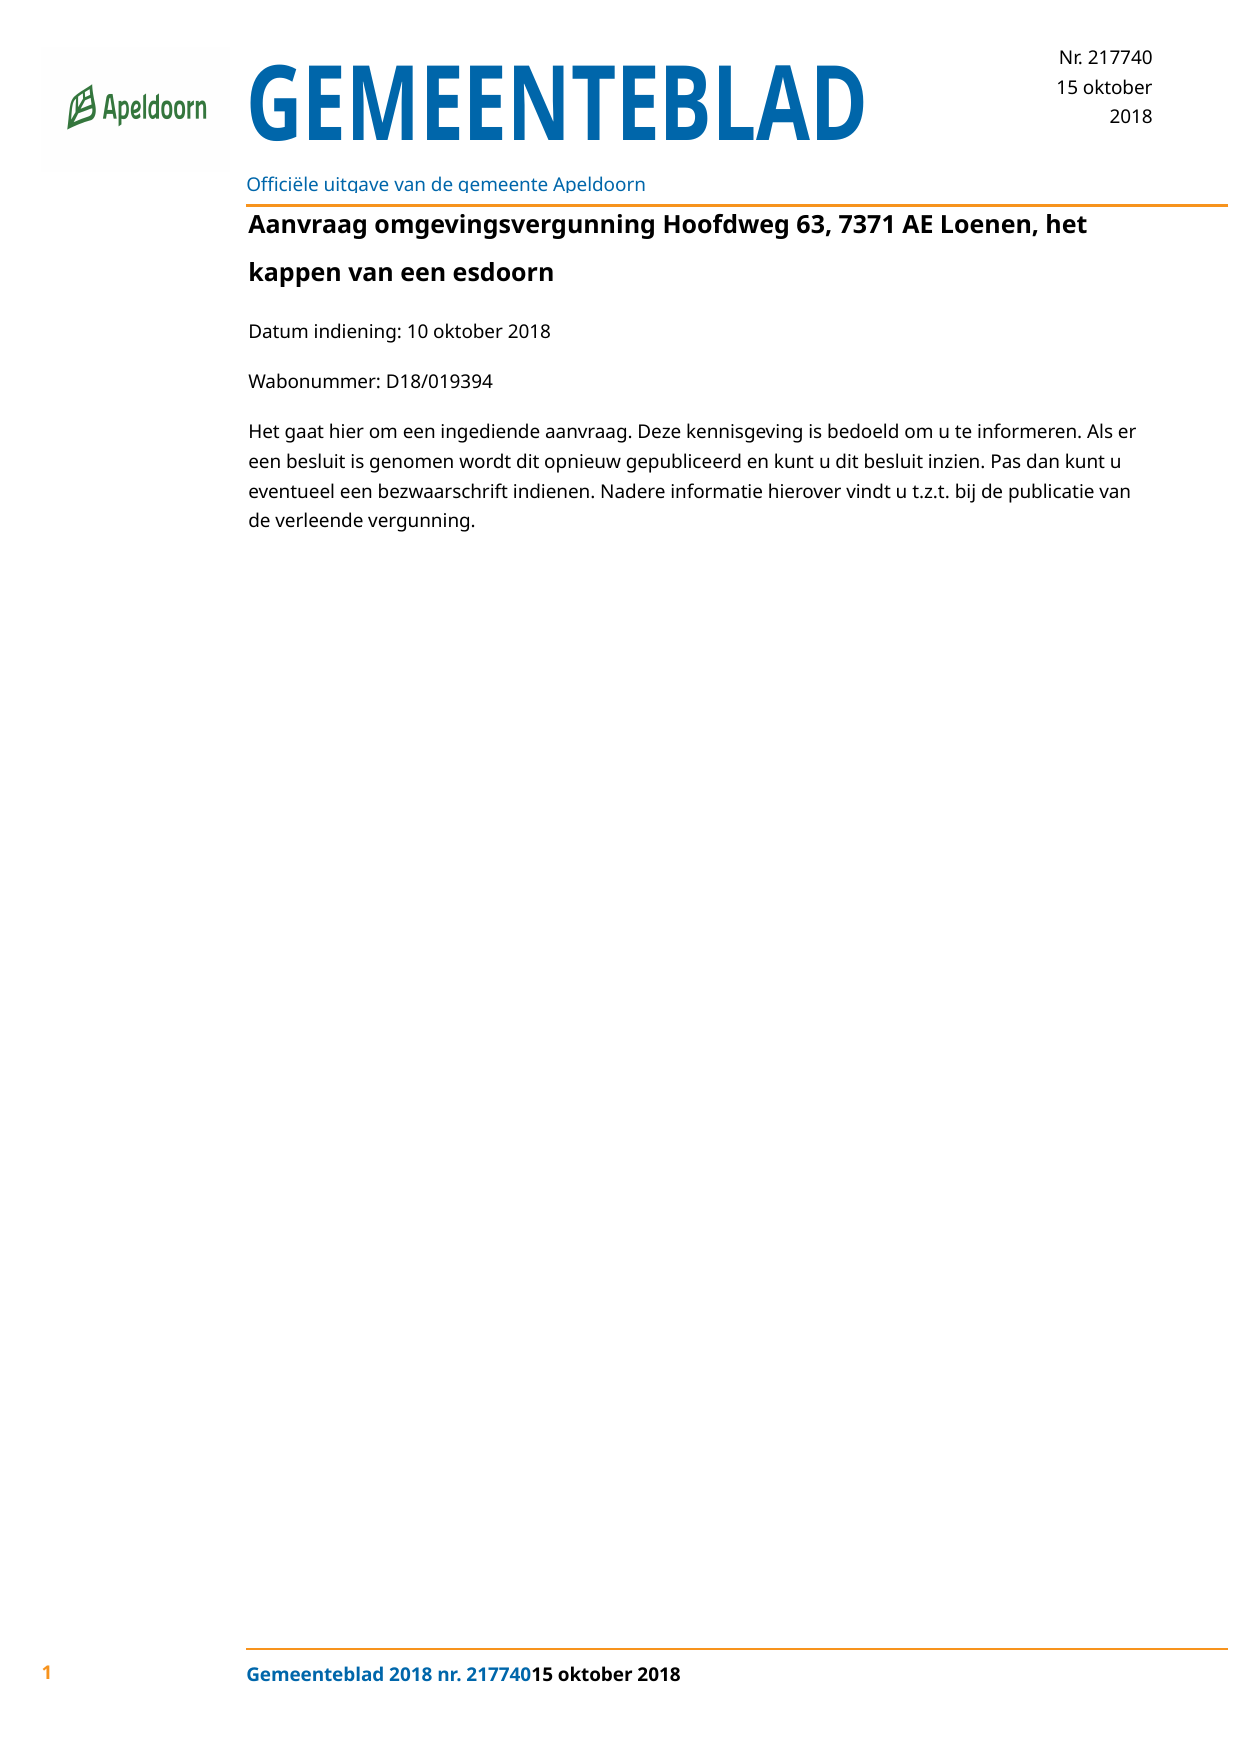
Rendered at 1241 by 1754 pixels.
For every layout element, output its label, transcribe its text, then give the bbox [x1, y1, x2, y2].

text Datum indiening: 10 oktober 2018 [248, 318, 1152, 344]
text Het gaat hier om een ingediende aanvraag. Deze kennisgeving is bedoeld om u te informeren. Als er een besluit is genomen wordt dit opnieuw gepubliceerd en kunt u dit besluit inzien. Pas dan kunt u eventueel een bezwaarschrift indienen. Nadere informatie hierover vindt u t.z.t. bij de publicatie van de verleende vergunning. [248, 419, 1152, 533]
text Aanvraag omgevingsvergunning Hoofdweg 63, 7371 AE Loenen, het kappen van een esdoorn [248, 207, 1152, 288]
picture [41, 47, 231, 172]
text Wabonummer: D18/019394 [248, 368, 1152, 394]
